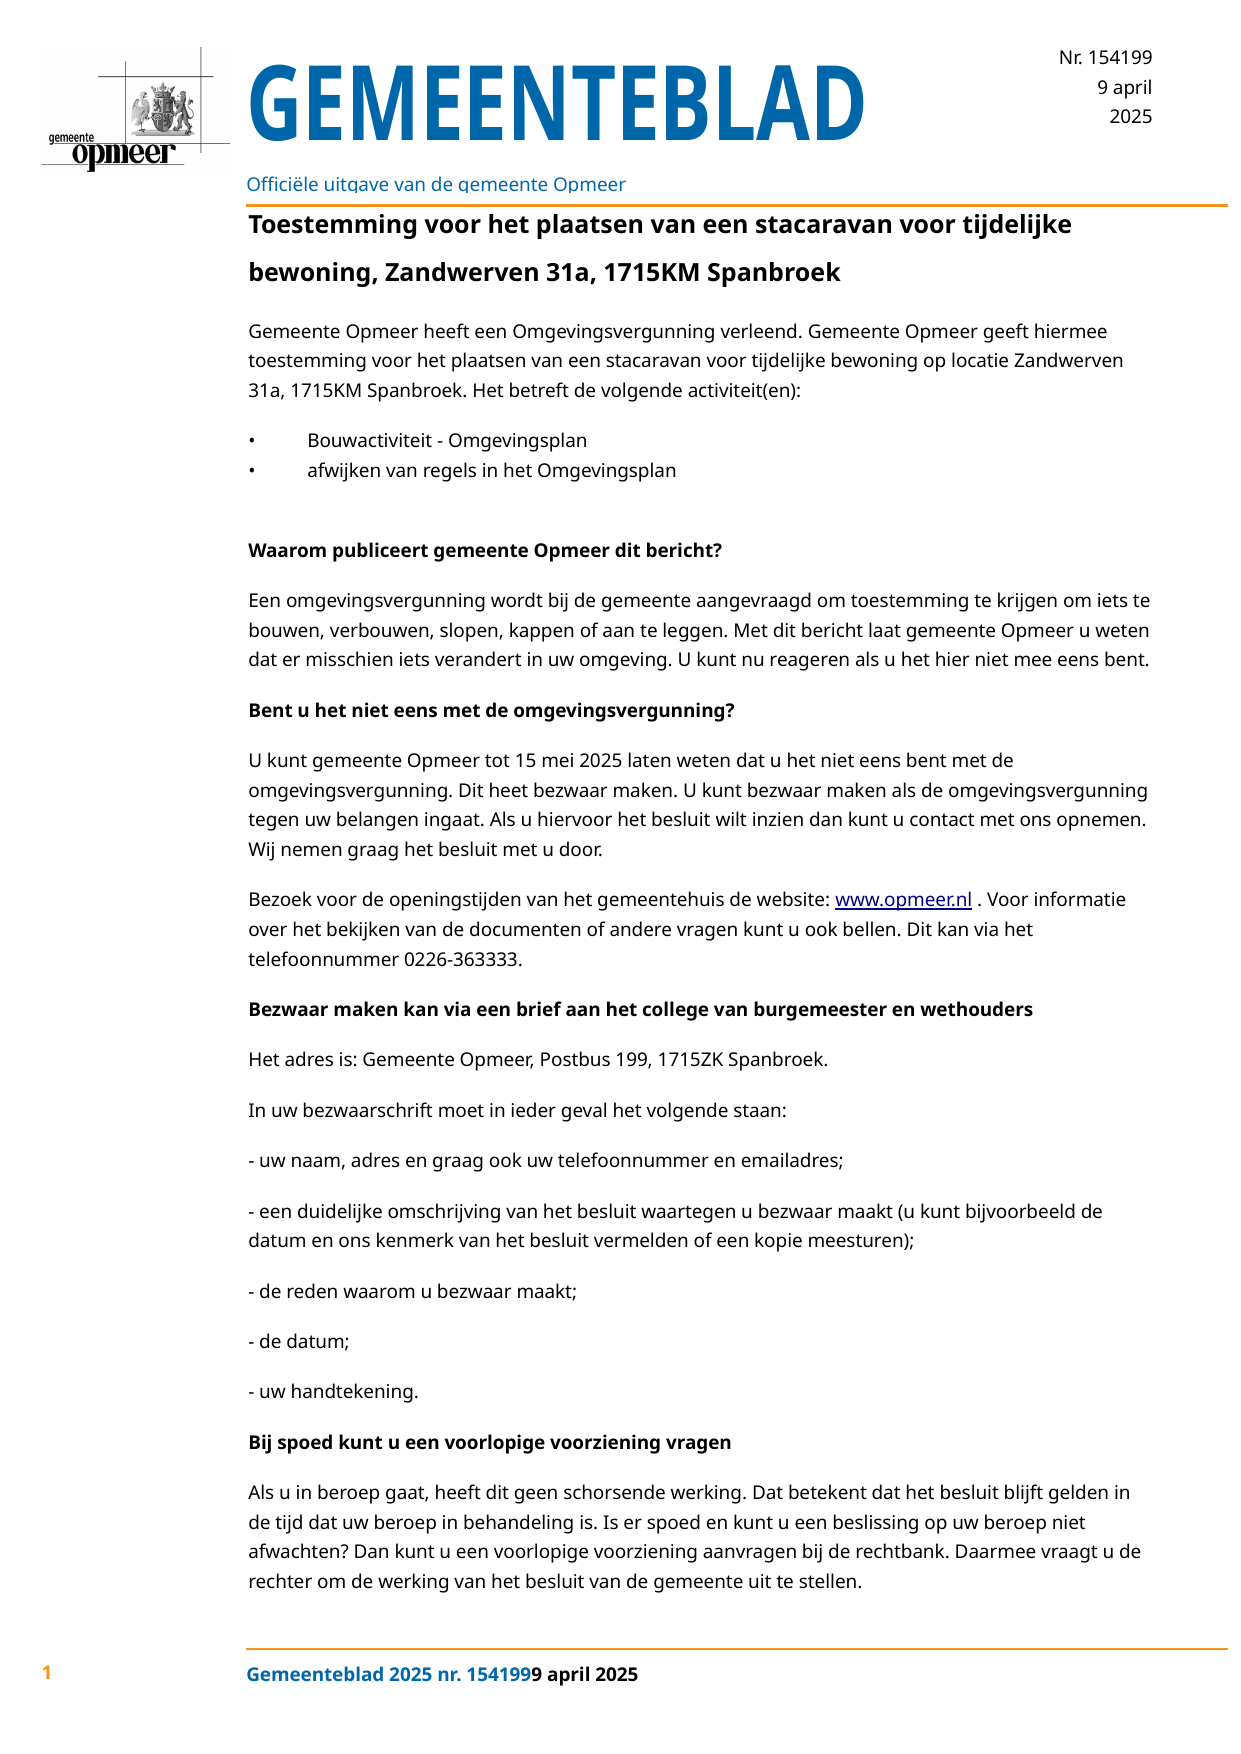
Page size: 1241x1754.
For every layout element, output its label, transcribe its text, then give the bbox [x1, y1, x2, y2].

text U kunt gemeente Opmeer tot 15 mei 2025 laten weten dat u het niet eens bent met de omgevingsvergunning. Dit heet bezwaar maken. U kunt bezwaar maken als de omgevingsvergunning tegen uw belangen ingaat. Als u hiervoor het besluit wilt inzien dan kunt u contact met ons opnemen. Wij nemen graag het besluit met u door. [248, 747, 1152, 862]
text Toestemming voor het plaatsen van een stacaravan voor tijdelijke bewoning, Zandwerven 31a, 1715KM Spanbroek [248, 207, 1152, 288]
text - uw handtekening. [248, 1379, 1152, 1404]
text - een duidelijke omschrijving van het besluit waartegen u bezwaar maakt (u kunt bijvoorbeeld de datum en ons kenmerk van het besluit vermelden of een kopie meesturen); [248, 1198, 1152, 1253]
text - de datum; [248, 1328, 1152, 1354]
text Bij spoed kunt u een voorlopige voorziening vragen [248, 1429, 1152, 1455]
list Bouwactiviteit - Omgevingsplan [248, 427, 1152, 453]
text Waarom publiceert gemeente Opmeer dit bericht? [248, 537, 1152, 563]
list afwijken van regels in het Omgevingsplan [248, 457, 1152, 483]
text Bezoek voor de openingstijden van het gemeentehuis de website: www.opmeer.nl . Voor informatie over het bekijken van de documenten of andere vragen kunt u ook bellen. Dit kan via het telefoonnummer 0226-363333. [248, 887, 1152, 972]
text Bezwaar maken kan via een brief aan het college van burgemeester en wethouders [248, 996, 1152, 1022]
text - de reden waarom u bezwaar maakt; [248, 1278, 1152, 1304]
text Bent u het niet eens met de omgevingsvergunning? [248, 697, 1152, 723]
text Een omgevingsvergunning wordt bij de gemeente aangevraagd om toestemming te krijgen om iets te bouwen, verbouwen, slopen, kappen of aan te leggen. Met dit bericht laat gemeente Opmeer u weten dat er misschien iets verandert in uw omgeving. U kunt nu reageren als u het hier niet mee eens bent. [248, 587, 1152, 672]
text Als u in beroep gaat, heeft dit geen schorsende werking. Dat betekent dat het besluit blijft gelden in de tijd dat uw beroep in behandeling is. Is er spoed en kunt u een beslissing op uw beroep niet afwachten? Dan kunt u een voorlopige voorziening aanvragen bij de rechtbank. Daarmee vraagt u de rechter om de werking van het besluit van de gemeente uit te stellen. [248, 1479, 1152, 1594]
text In uw bezwaarschrift moet in ieder geval het volgende staan: [248, 1097, 1152, 1123]
picture [41, 47, 231, 172]
text Gemeente Opmeer heeft een Omgevingsvergunning verleend. Gemeente Opmeer geeft hiermee toestemming voor het plaatsen van een stacaravan voor tijdelijke bewoning op locatie Zandwerven 31a, 1715KM Spanbroek. Het betreft de volgende activiteit(en): [248, 318, 1152, 403]
text - uw naam, adres en graag ook uw telefoonnummer en emailadres; [248, 1147, 1152, 1173]
text Het adres is: Gemeente Opmeer, Postbus 199, 1715ZK Spanbroek. [248, 1047, 1152, 1072]
